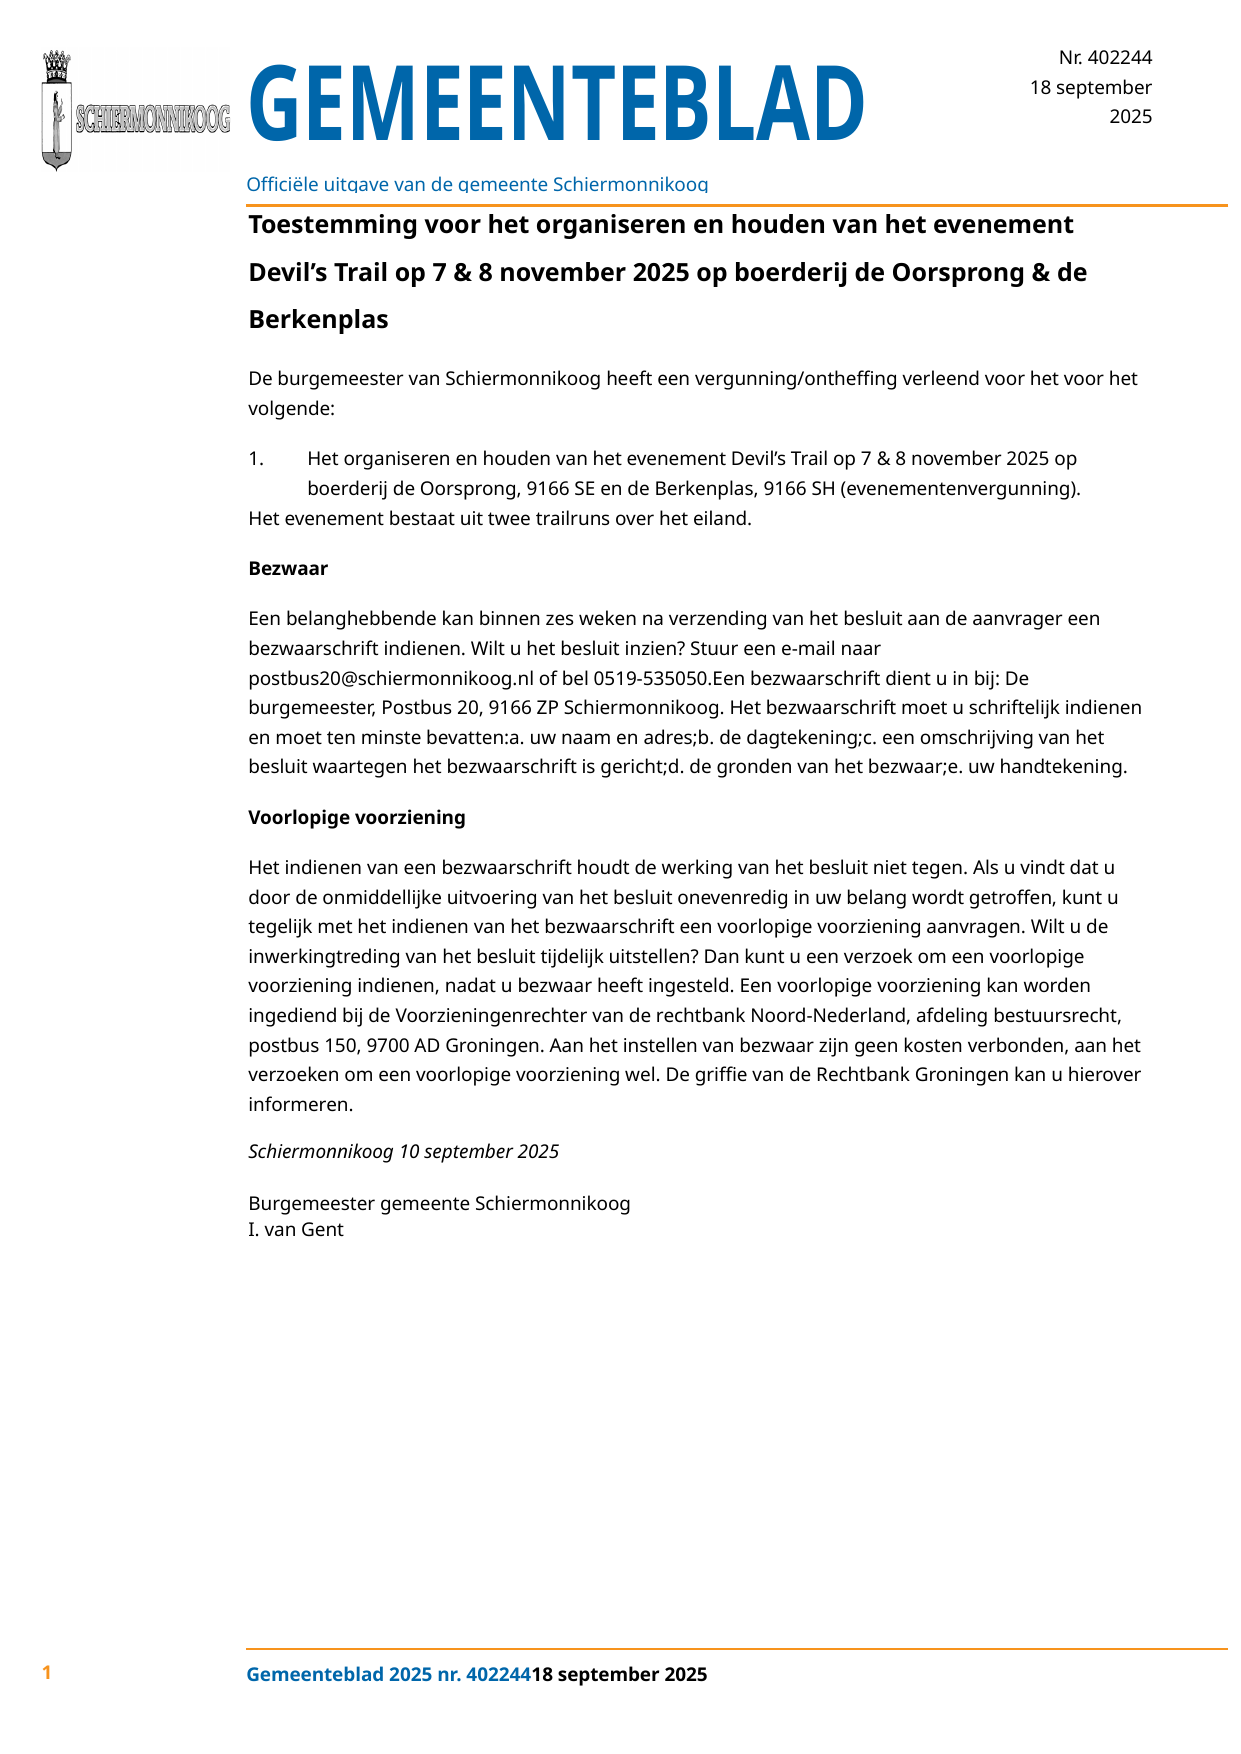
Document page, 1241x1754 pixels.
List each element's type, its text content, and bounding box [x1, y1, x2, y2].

text Toestemming voor het organiseren en houden van het evenement Devil’s Trail op 7 & 8 november 2025 op boerderij de Oorsprong & de Berkenplas [248, 207, 1152, 336]
text De burgemeester van Schiermonnikoog heeft een vergunning/ontheffing verleend voor het voor het volgende: [248, 366, 1152, 421]
text Een belanghebbende kan binnen zes weken na verzending van het besluit aan de aanvrager een bezwaarschrift indienen. Wilt u het besluit inzien? Stuur een e-mail naar postbus20@schiermonnikoog.nl of bel 0519-535050.Een bezwaarschrift dient u in bij: De burgemeester, Postbus 20, 9166 ZP Schiermonnikoog. Het bezwaarschrift moet u schriftelijk indienen en moet ten minste bevatten:a. uw naam en adres;b. de dagtekening;c. een omschrijving van het besluit waartegen het bezwaarschrift is gericht;d. de gronden van het bezwaar;e. uw handtekening. [248, 606, 1152, 779]
picture [41, 47, 231, 172]
text Voorlopige voorziening [248, 804, 1152, 829]
text I. van Gent [248, 1216, 1152, 1242]
text Schiermonnikoog 10 september 2025 [248, 1139, 1152, 1164]
text Burgemeester gemeente Schiermonnikoog [248, 1190, 1152, 1216]
list Het organiseren en houden van het evenement Devil’s Trail op 7 & 8 november 2025 op boerderij de Oorsprong, 9166 SE en de Berkenplas, 9166 SH (evenementenvergunning). [248, 446, 1152, 501]
text Het indienen van een bezwaarschrift houdt de werking van het besluit niet tegen. Als u vindt dat u door de onmiddellijke uitvoering van het besluit onevenredig in uw belang wordt getroffen, kunt u tegelijk met het indienen van het bezwaarschrift een voorlopige voorziening aanvragen. Wilt u de inwerkingtreding van het besluit tijdelijk uitstellen? Dan kunt u een verzoek om een voorlopige voorziening indienen, nadat u bezwaar heeft ingesteld. Een voorlopige voorziening kan worden ingediend bij de Voorzieningenrechter van de rechtbank Noord-Nederland, afdeling bestuursrecht, postbus 150, 9700 AD Groningen. Aan het instellen van bezwaar zijn geen kosten verbonden, aan het verzoeken om een voorlopige voorziening wel. De griffie van de Rechtbank Groningen kan u hierover informeren. [248, 854, 1152, 1117]
text Het evenement bestaat uit twee trailruns over het eiland. [248, 505, 1152, 530]
text Bezwaar [248, 555, 1152, 581]
